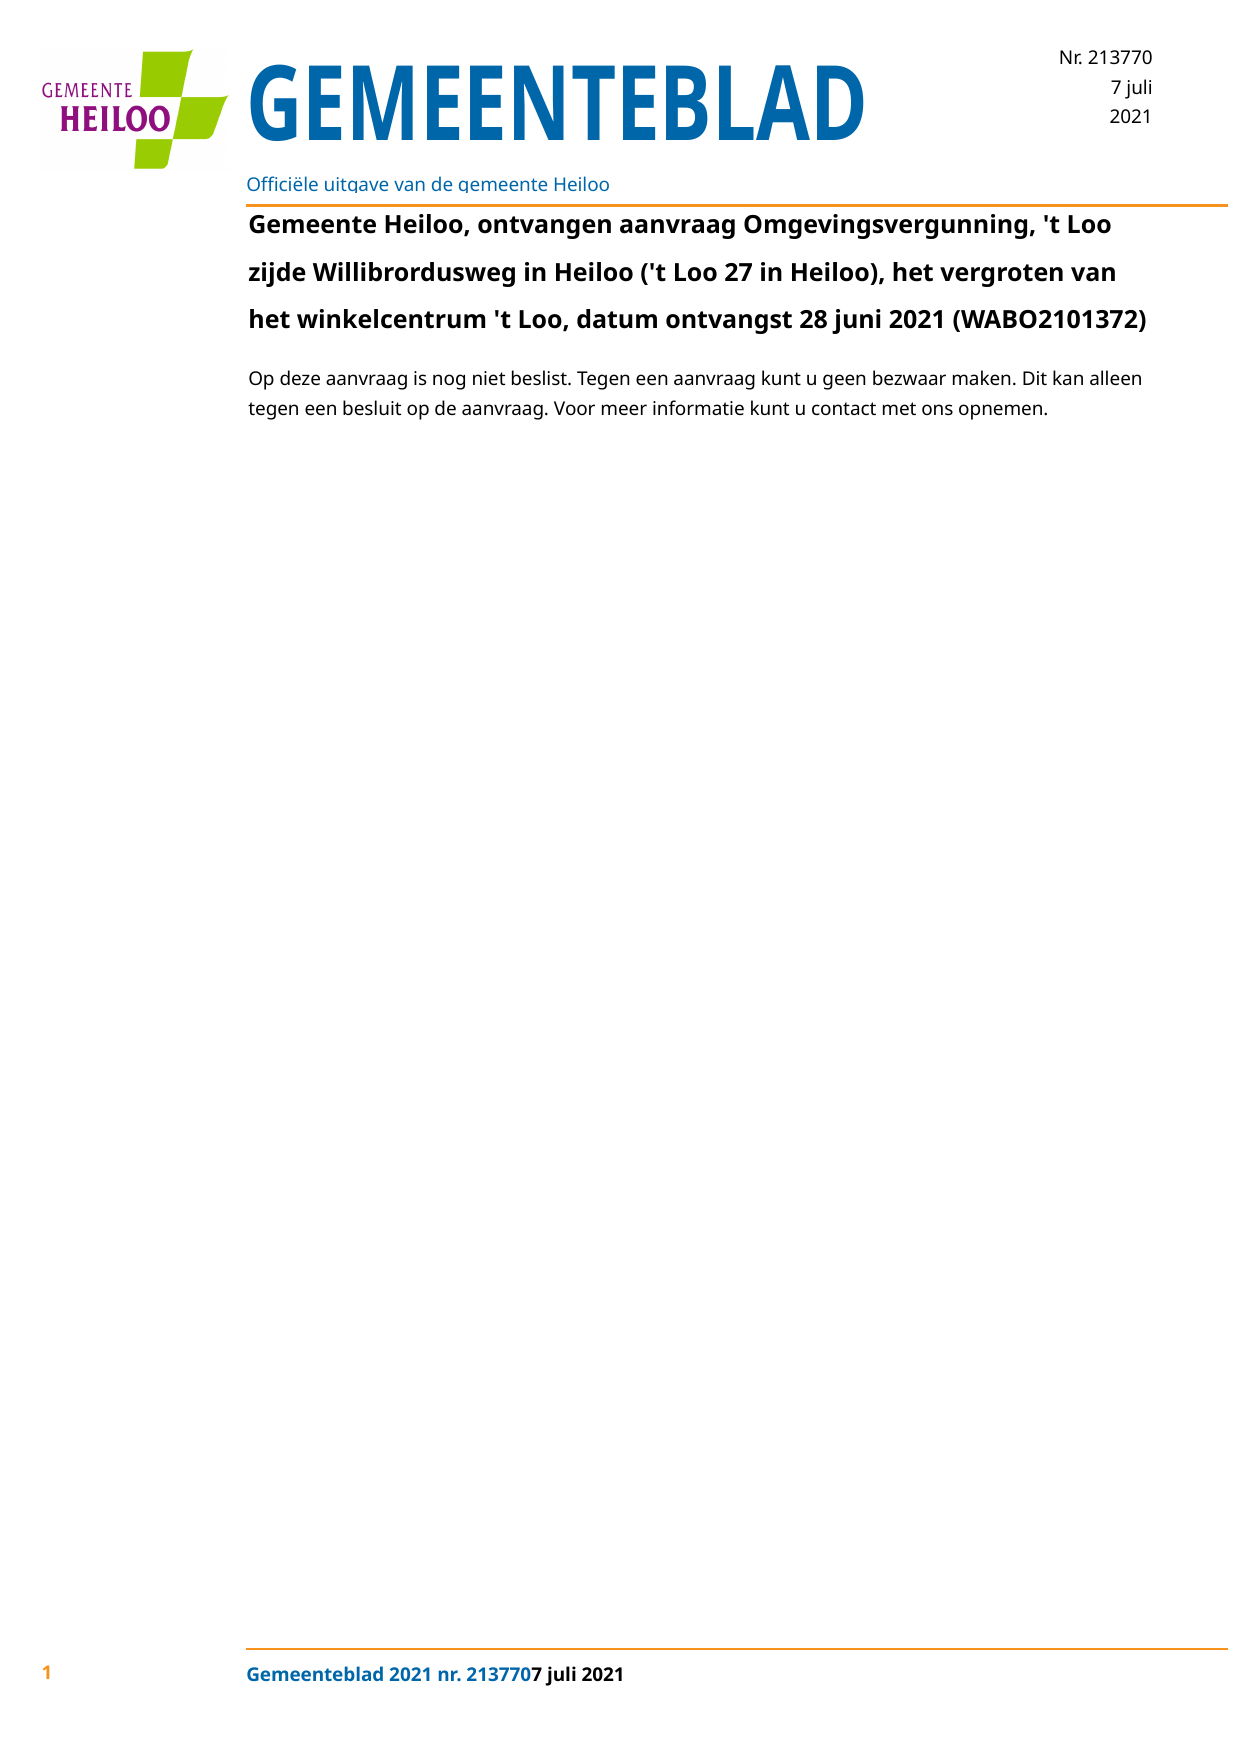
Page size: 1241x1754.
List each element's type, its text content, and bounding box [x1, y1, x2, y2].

picture [41, 47, 231, 172]
text Op deze aanvraag is nog niet beslist. Tegen een aanvraag kunt u geen bezwaar maken. Dit kan alleen tegen een besluit op de aanvraag. Voor meer informatie kunt u contact met ons opnemen. [248, 366, 1152, 421]
text Gemeente Heiloo, ontvangen aanvraag Omgevingsvergunning, 't Loo zijde Willibrordusweg in Heiloo ('t Loo 27 in Heiloo), het vergroten van het winkelcentrum 't Loo, datum ontvangst 28 juni 2021 (WABO2101372) [248, 207, 1152, 336]
